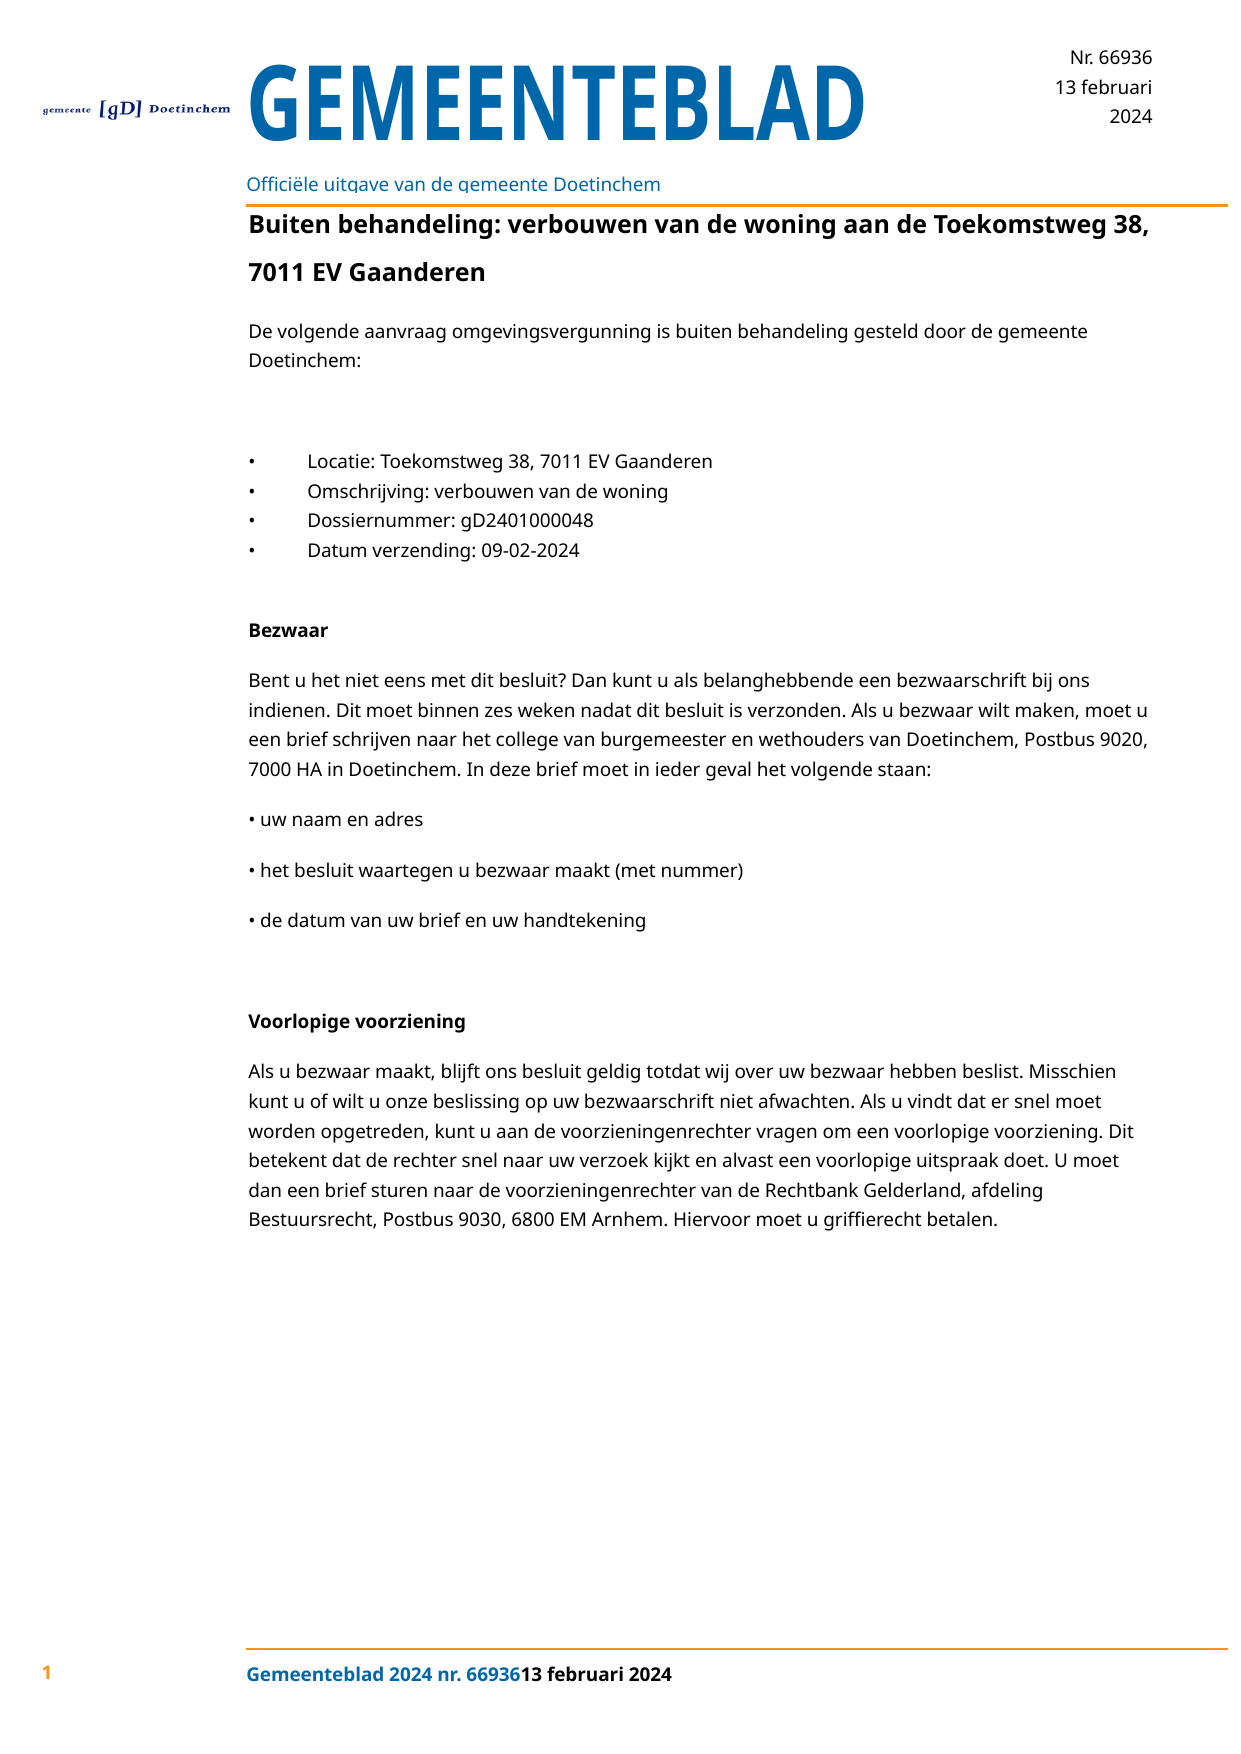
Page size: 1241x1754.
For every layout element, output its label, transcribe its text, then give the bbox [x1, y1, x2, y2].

text Als u bezwaar maakt, blijft ons besluit geldig totdat wij over uw bezwaar hebben beslist. Misschien kunt u of wilt u onze beslissing op uw bezwaarschrift niet afwachten. Als u vindt dat er snel moet worden opgetreden, kunt u aan de voorzieningenrechter vragen om een voorlopige voorziening. Dit betekent dat de rechter snel naar uw verzoek kijkt en alvast een voorlopige uitspraak doet. U moet dan een brief sturen naar de voorzieningenrechter van de Rechtbank Gelderland, afdeling Bestuursrecht, Postbus 9030, 6800 EM Arnhem. Hiervoor moet u griffierecht betalen. [248, 1059, 1152, 1232]
text Bezwaar [248, 617, 1152, 643]
text De volgende aanvraag omgevingsvergunning is buiten behandeling gesteld door de gemeente Doetinchem: [248, 318, 1152, 373]
text Buiten behandeling: verbouwen van de woning aan de Toekomstweg 38, 7011 EV Gaanderen [248, 207, 1152, 288]
list Omschrijving: verbouwen van de woning [248, 478, 1152, 504]
list Locatie: Toekomstweg 38, 7011 EV Gaanderen [248, 448, 1152, 474]
text Bent u het niet eens met dit besluit? Dan kunt u als belanghebbende een bezwaarschrift bij ons indienen. Dit moet binnen zes weken nadat dit besluit is verzonden. Als u bezwaar wilt maken, moet u een brief schrijven naar het college van burgemeester en wethouders van Doetinchem, Postbus 9020, 7000 HA in Doetinchem. In deze brief moet in ieder geval het volgende staan: [248, 667, 1152, 782]
text • uw naam en adres [248, 807, 1152, 832]
text Voorlopige voorziening [248, 1008, 1152, 1034]
list Datum verzending: 09-02-2024 [248, 537, 1152, 563]
list Dossiernummer: gD2401000048 [248, 507, 1152, 533]
text • het besluit waartegen u bezwaar maakt (met nummer) [248, 857, 1152, 883]
picture [41, 47, 231, 172]
text • de datum van uw brief en uw handtekening [248, 907, 1152, 933]
